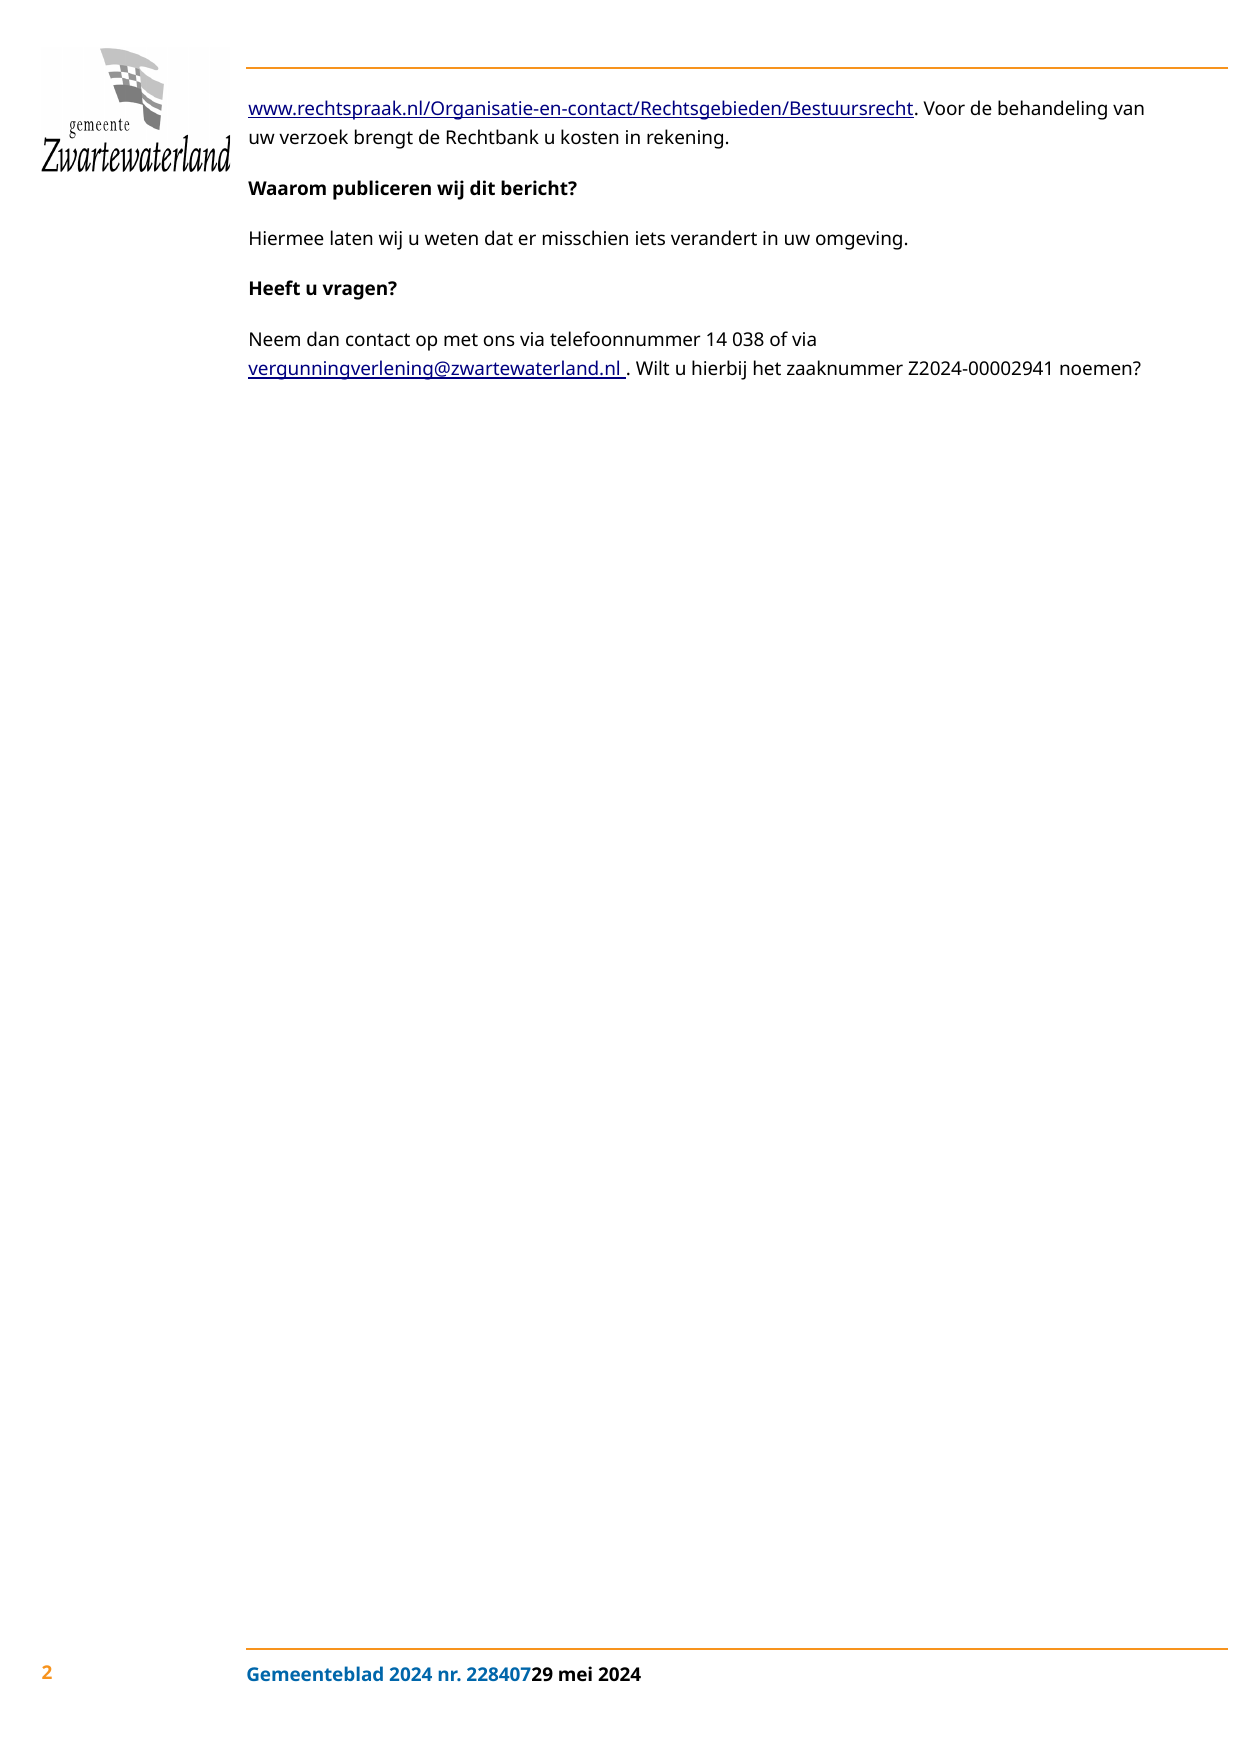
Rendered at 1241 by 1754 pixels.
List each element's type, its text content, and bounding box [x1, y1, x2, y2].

text Heeft u vragen? [248, 276, 1152, 301]
text www.rechtspraak.nl/Organisatie-en-contact/Rechtsgebieden/Bestuursrecht. Voor de behandeling van uw verzoek brengt de Rechtbank u kosten in rekening. [248, 95, 1152, 150]
text Waarom publiceren wij dit bericht? [248, 175, 1152, 201]
text Neem dan contact op met ons via telefoonnummer 14 038 of via vergunningverlening@zwartewaterland.nl . Wilt u hierbij het zaaknummer Z2024-00002941 noemen? [248, 326, 1152, 381]
text Hiermee laten wij u weten dat er misschien iets verandert in uw omgeving. [248, 225, 1152, 251]
picture [41, 47, 231, 172]
